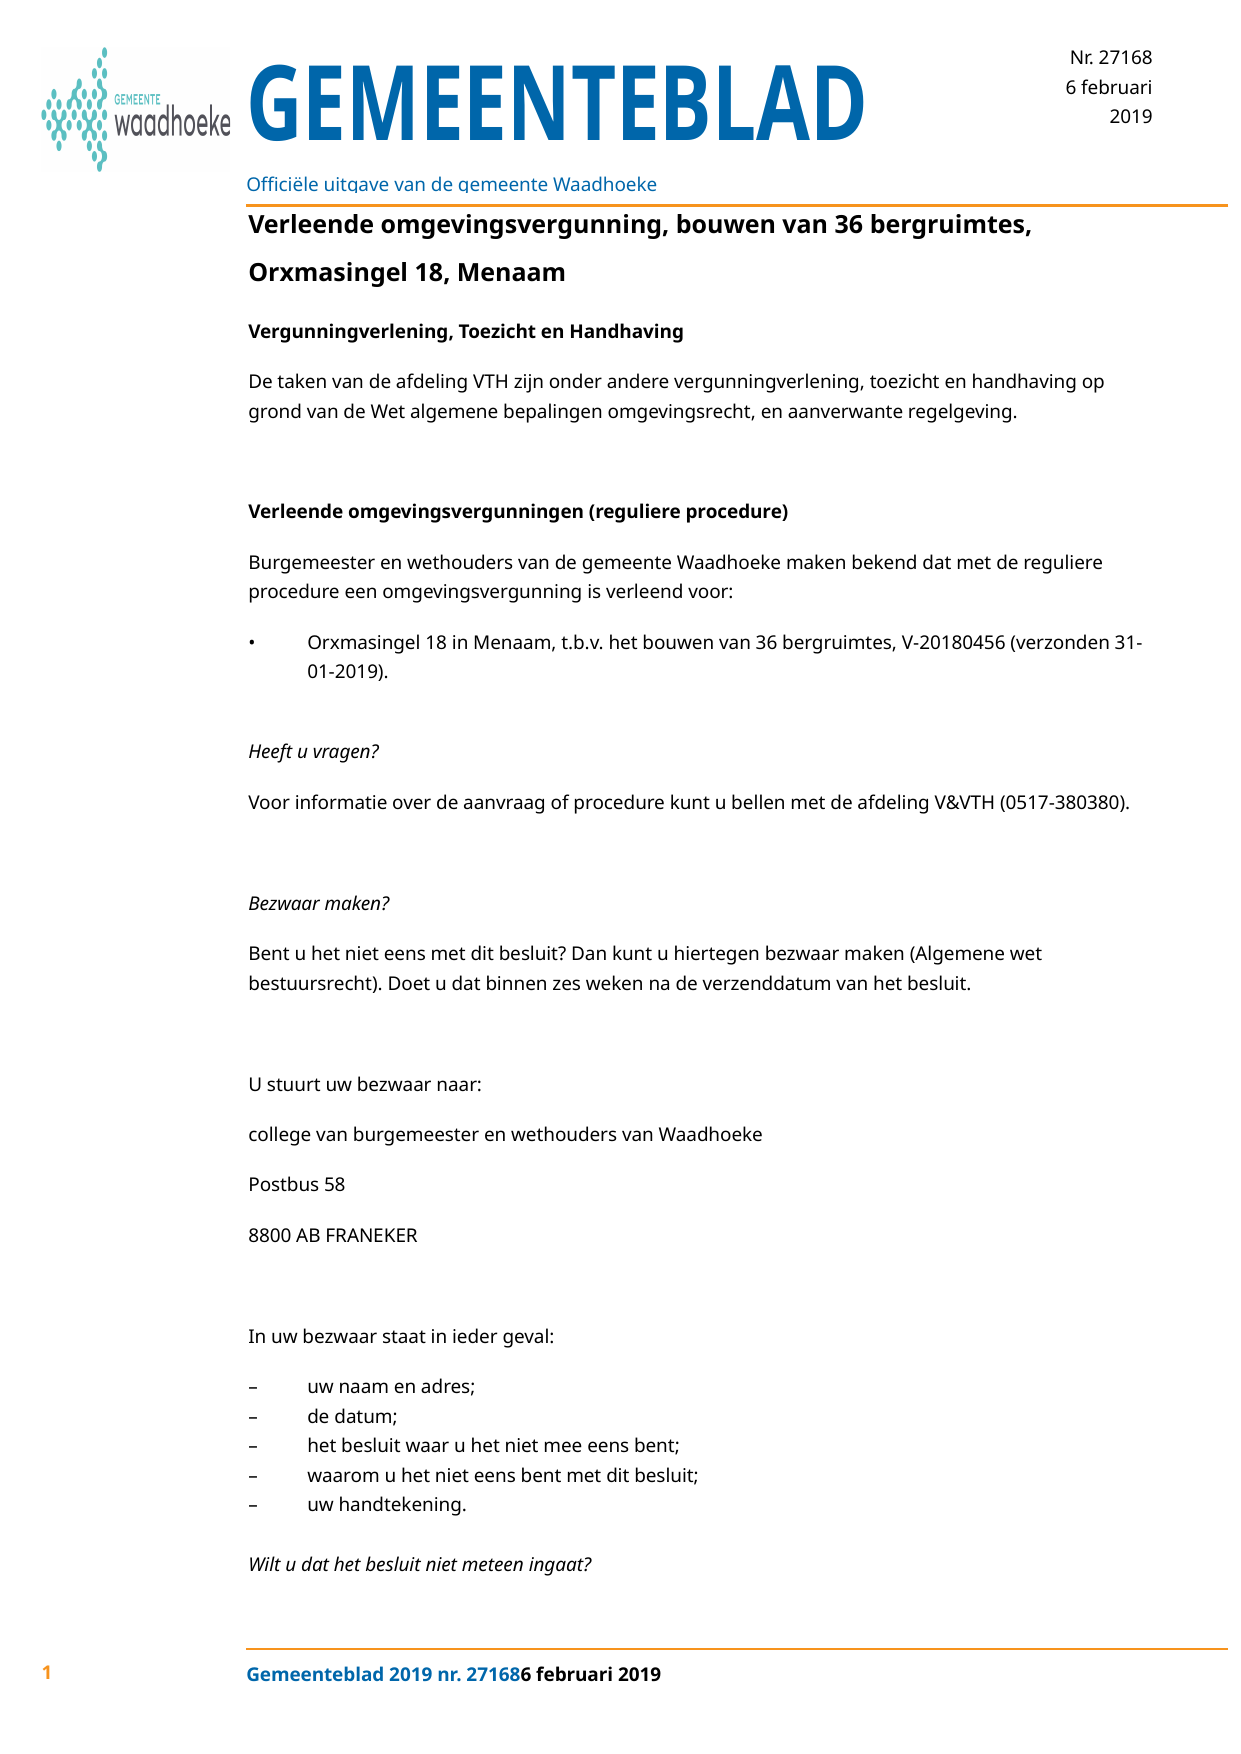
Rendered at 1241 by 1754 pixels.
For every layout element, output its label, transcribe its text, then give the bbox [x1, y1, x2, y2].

list waarom u het niet eens bent met dit besluit; [248, 1462, 1152, 1488]
text Voor informatie over de aanvraag of procedure kunt u bellen met de afdeling V&VTH (0517-380380). [248, 789, 1152, 815]
text U stuurt uw bezwaar naar: [248, 1071, 1152, 1097]
text Verleende omgevingsvergunning, bouwen van 36 bergruimtes, Orxmasingel 18, Menaam [248, 207, 1152, 288]
picture [41, 47, 231, 172]
text Vergunningverlening, Toezicht en Handhaving [248, 318, 1152, 344]
text Bent u het niet eens met dit besluit? Dan kunt u hiertegen bezwaar maken (Algemene wet bestuursrecht). Doet u dat binnen zes weken na de verzenddatum van het besluit. [248, 940, 1152, 996]
text Wilt u dat het besluit niet meteen ingaat? [248, 1551, 1152, 1577]
text Verleende omgevingsvergunningen (reguliere procedure) [248, 499, 1152, 524]
text Bezwaar maken? [248, 890, 1152, 916]
list uw handtekening. [248, 1492, 1152, 1517]
text college van burgemeester en wethouders van Waadhoeke [248, 1121, 1152, 1147]
text Postbus 58 [248, 1172, 1152, 1197]
list het besluit waar u het niet mee eens bent; [248, 1432, 1152, 1458]
list de datum; [248, 1403, 1152, 1429]
text 8800 AB FRANEKER [248, 1222, 1152, 1248]
text In uw bezwaar staat in ieder geval: [248, 1323, 1152, 1349]
text Heeft u vragen? [248, 739, 1152, 764]
list Orxmasingel 18 in Menaam, t.b.v. het bouwen van 36 bergruimtes, V-20180456 (verzonden 31-01-2019). [248, 629, 1152, 684]
text De taken van de afdeling VTH zijn onder andere vergunningverlening, toezicht en handhaving op grond van de Wet algemene bepalingen omgevingsrecht, en aanverwante regelgeving. [248, 368, 1152, 424]
list uw naam en adres; [248, 1373, 1152, 1399]
text Burgemeester en wethouders van de gemeente Waadhoeke maken bekend dat met de reguliere procedure een omgevingsvergunning is verleend voor: [248, 549, 1152, 604]
